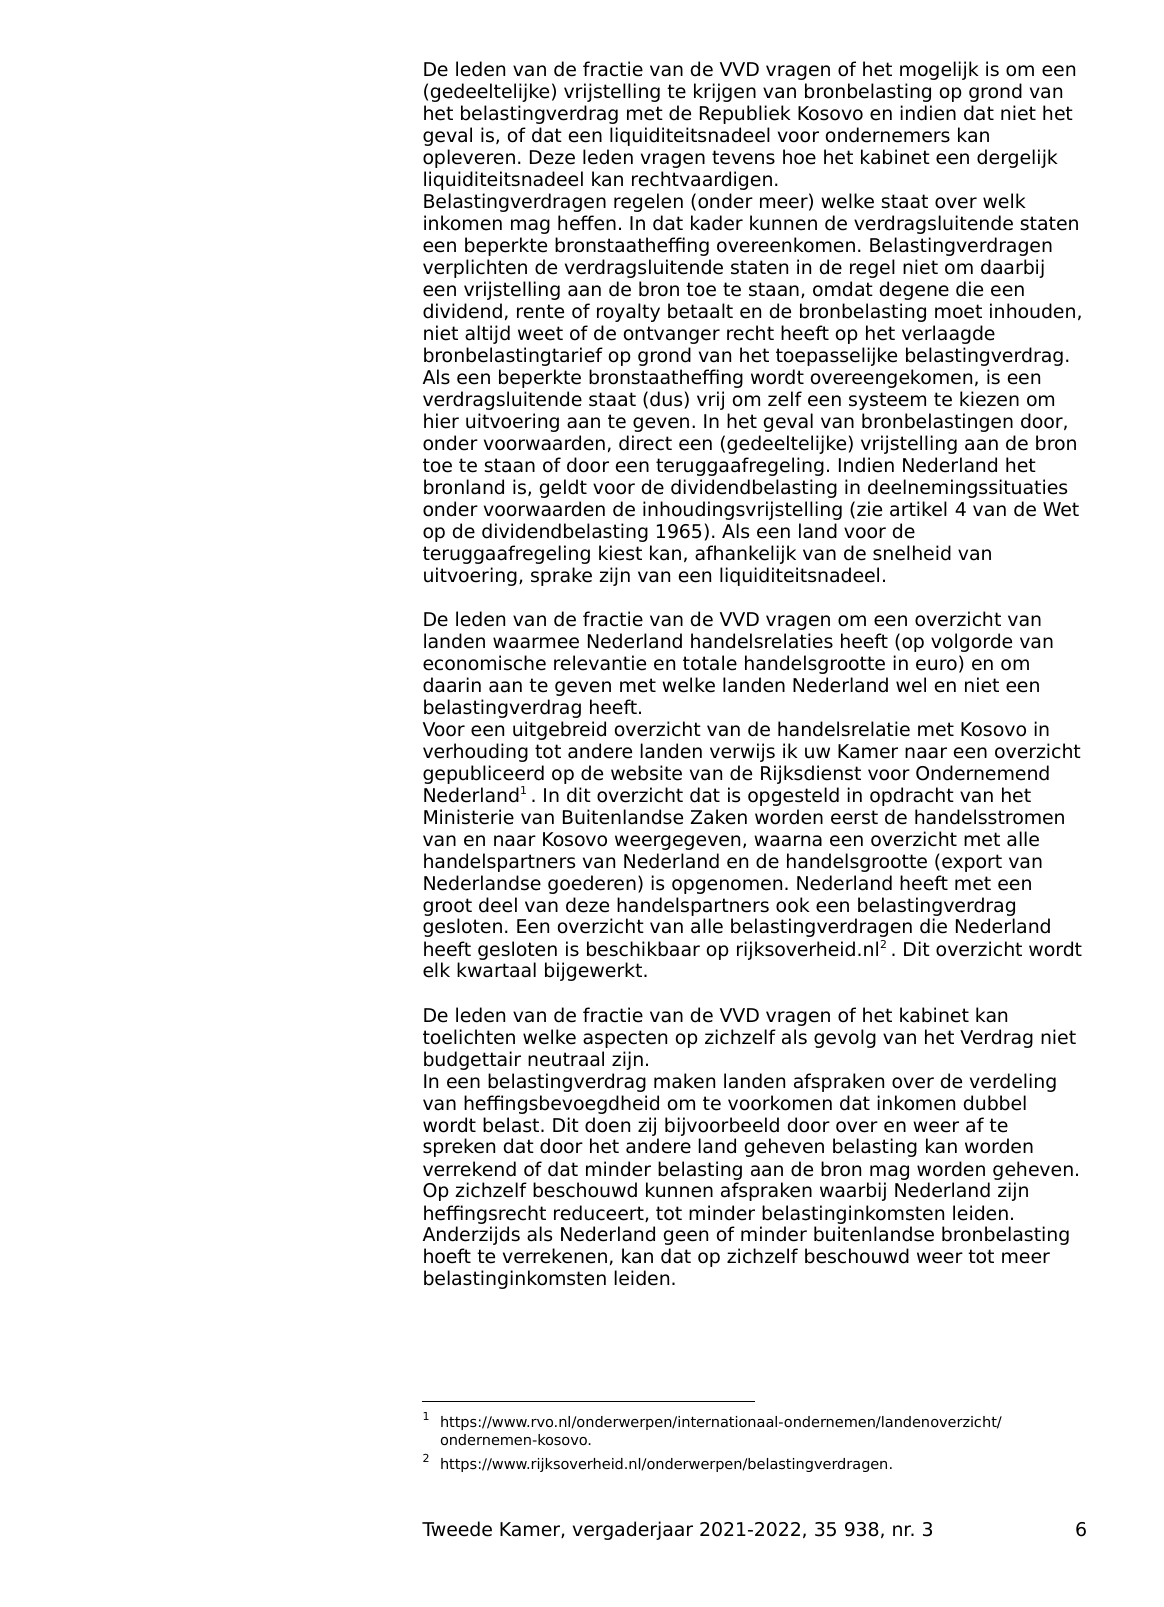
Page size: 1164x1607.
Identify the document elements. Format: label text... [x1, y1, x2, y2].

text De leden van de fractie van de VVD vragen of het mogelijk is om een (gedeeltelijke) vrijstelling te krijgen van bronbelasting op grond van het belastingverdrag met de Republiek Kosovo en indien dat niet het geval is, of dat een liquiditeitsnadeel voor ondernemers kan opleveren. Deze leden vragen tevens hoe het kabinet een dergelijk liquiditeitsnadeel kan rechtvaardigen. [422, 59, 1087, 191]
text De leden van de fractie van de VVD vragen om een overzicht van landen waarmee Nederland handelsrelaties heeft (op volgorde van economische relevantie en totale handelsgrootte in euro) en om daarin aan te geven met welke landen Nederland wel en niet een belastingverdrag heeft. [422, 609, 1087, 719]
text De leden van de fractie van de VVD vragen of het kabinet kan toelichten welke aspecten op zichzelf als gevolg van het Verdrag niet budgettair neutraal zijn. [422, 1004, 1087, 1071]
text https://www.rijksoverheid.nl/onderwerpen/belastingverdragen. [422, 1452, 1087, 1474]
text https://www.rvo.nl/onderwerpen/internationaal-ondernemen/landenoverzicht/ondernemen-kosovo. [422, 1410, 1087, 1449]
text Voor een uitgebreid overzicht van de handelsrelatie met Kosovo in verhouding tot andere landen verwijs ik uw Kamer naar een overzicht gepubliceerd op de website van de Rijksdienst voor Ondernemend Nederland. In dit overzicht dat is opgesteld in opdracht van het Ministerie van Buitenlandse Zaken worden eerst de handelsstromen van en naar Kosovo weergegeven, waarna een overzicht met alle handelspartners van Nederland en de handelsgrootte (export van Nederlandse goederen) is opgenomen. Nederland heeft met een groot deel van deze handelspartners ook een belastingverdrag gesloten. Een overzicht van alle belastingverdragen die Nederland heeft gesloten is beschikbaar op rijksoverheid.nl. Dit overzicht wordt elk kwartaal bijgewerkt. [422, 719, 1087, 982]
text In een belastingverdrag maken landen afspraken over de verdeling van heffingsbevoegdheid om te voorkomen dat inkomen dubbel wordt belast. Dit doen zij bijvoorbeeld door over en weer af te spreken dat door het andere land geheven belasting kan worden verrekend of dat minder belasting aan de bron mag worden geheven. Op zichzelf beschouwd kunnen afspraken waarbij Nederland zijn heffingsrecht reduceert, tot minder belastinginkomsten leiden. Anderzijds als Nederland geen of minder buitenlandse bronbelasting hoeft te verrekenen, kan dat op zichzelf beschouwd weer tot meer belastinginkomsten leiden. [422, 1071, 1087, 1290]
text Belastingverdragen regelen (onder meer) welke staat over welk inkomen mag heffen. In dat kader kunnen de verdragsluitende staten een beperkte bronstaatheffing overeenkomen. Belastingverdragen verplichten de verdragsluitende staten in de regel niet om daarbij een vrijstelling aan de bron toe te staan, omdat degene die een dividend, rente of royalty betaalt en de bronbelasting moet inhouden, niet altijd weet of de ontvanger recht heeft op het verlaagde bronbelastingtarief op grond van het toepasselijke belastingverdrag. Als een beperkte bronstaatheffing wordt overeengekomen, is een verdragsluitende staat (dus) vrij om zelf een systeem te kiezen om hier uitvoering aan te geven. In het geval van bronbelastingen door, onder voorwaarden, direct een (gedeeltelijke) vrijstelling aan de bron toe te staan of door een teruggaafregeling. Indien Nederland het bronland is, geldt voor de dividendbelasting in deelnemingssituaties onder voorwaarden de inhoudingsvrijstelling (zie artikel 4 van de Wet op de dividendbelasting 1965). Als een land voor de teruggaafregeling kiest kan, afhankelijk van de snelheid van uitvoering, sprake zijn van een liquiditeitsnadeel. [422, 191, 1087, 587]
